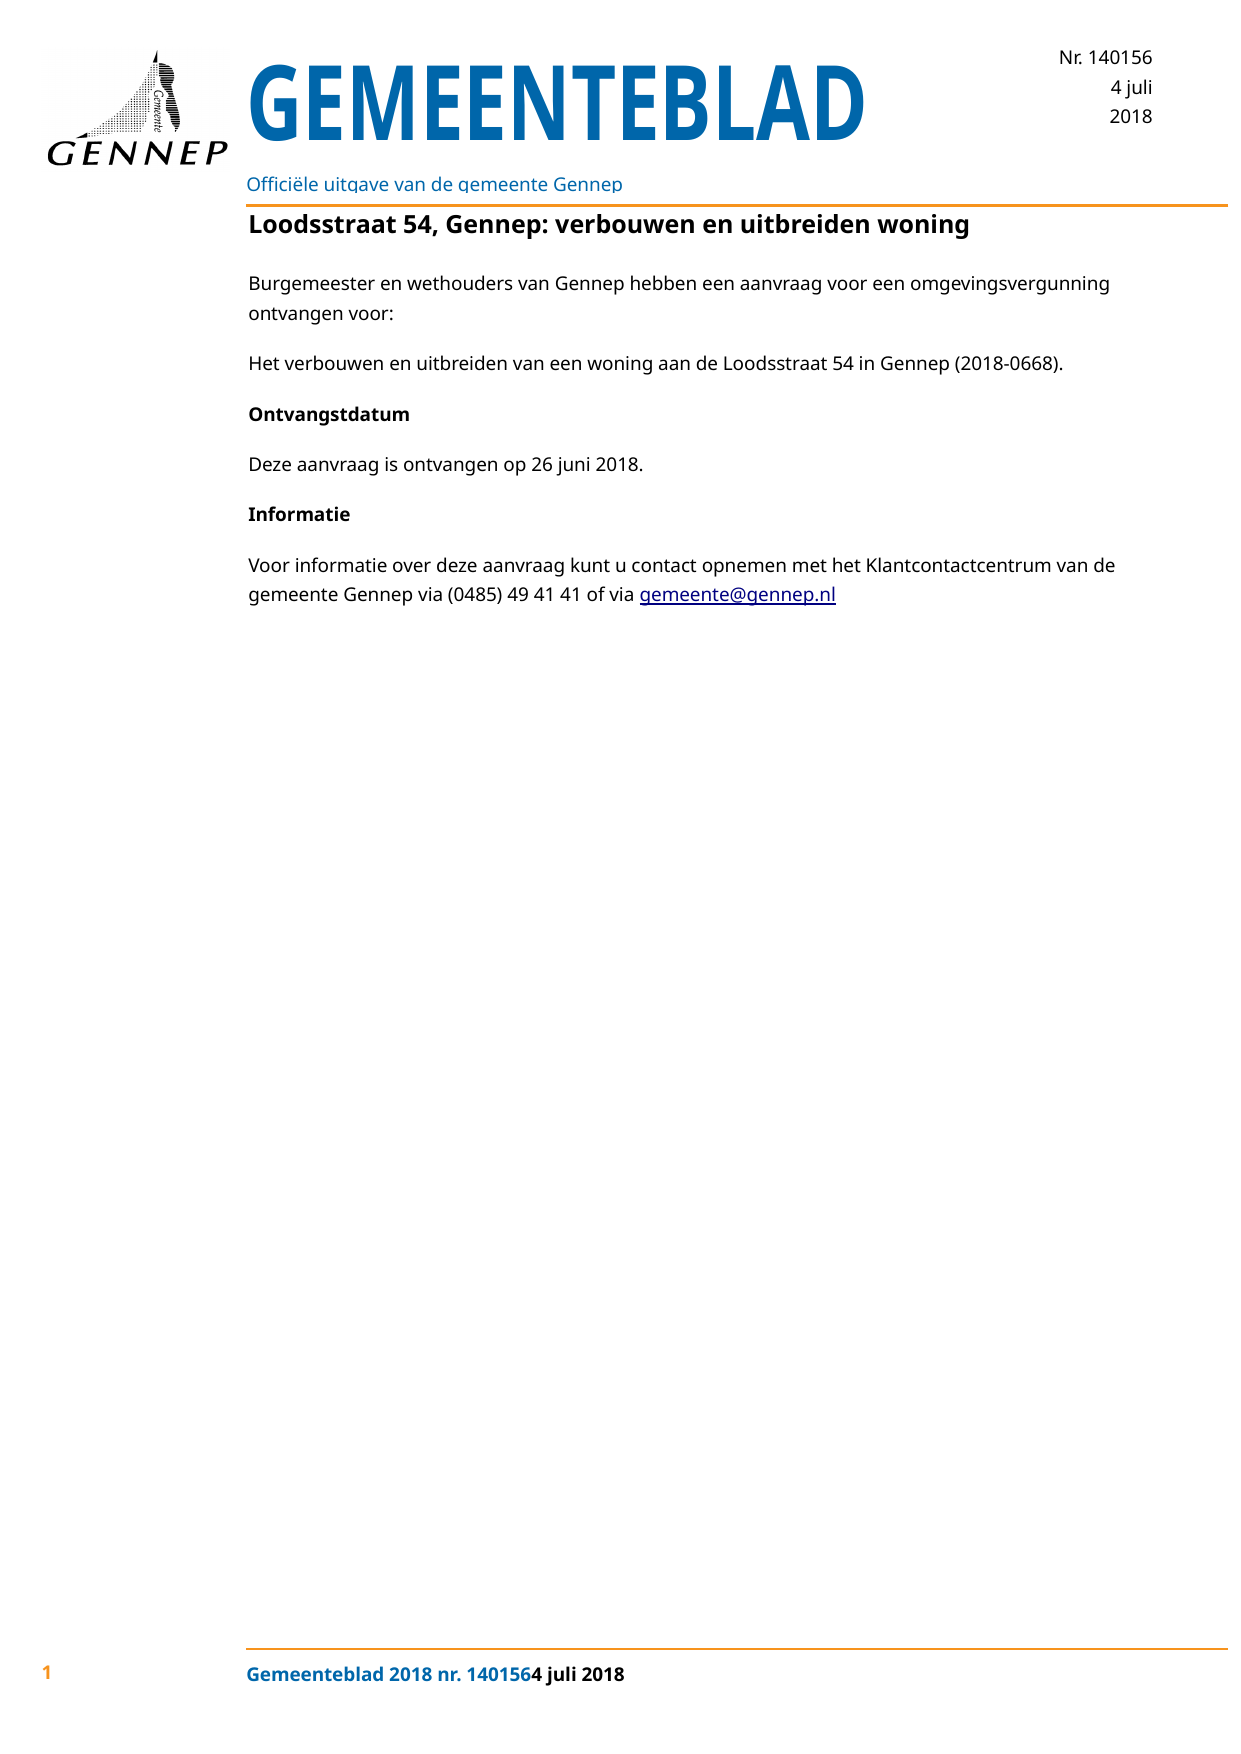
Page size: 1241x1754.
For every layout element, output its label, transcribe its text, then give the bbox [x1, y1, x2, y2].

text Het verbouwen en uitbreiden van een woning aan de Loodsstraat 54 in Gennep (2018-0668). [248, 350, 1152, 376]
text Ontvangstdatum [248, 401, 1152, 426]
text Loodsstraat 54, Gennep: verbouwen en uitbreiden woning [248, 207, 1152, 241]
text Informatie [248, 502, 1152, 527]
text Burgemeester en wethouders van Gennep hebben een aanvraag voor een omgevingsvergunning ontvangen voor: [248, 270, 1152, 326]
text Deze aanvraag is ontvangen op 26 juni 2018. [248, 451, 1152, 477]
text Voor informatie over deze aanvraag kunt u contact opnemen met het Klantcontactcentrum van de gemeente Gennep via (0485) 49 41 41 of via gemeente@gennep.nl [248, 552, 1152, 607]
picture [41, 47, 231, 172]
